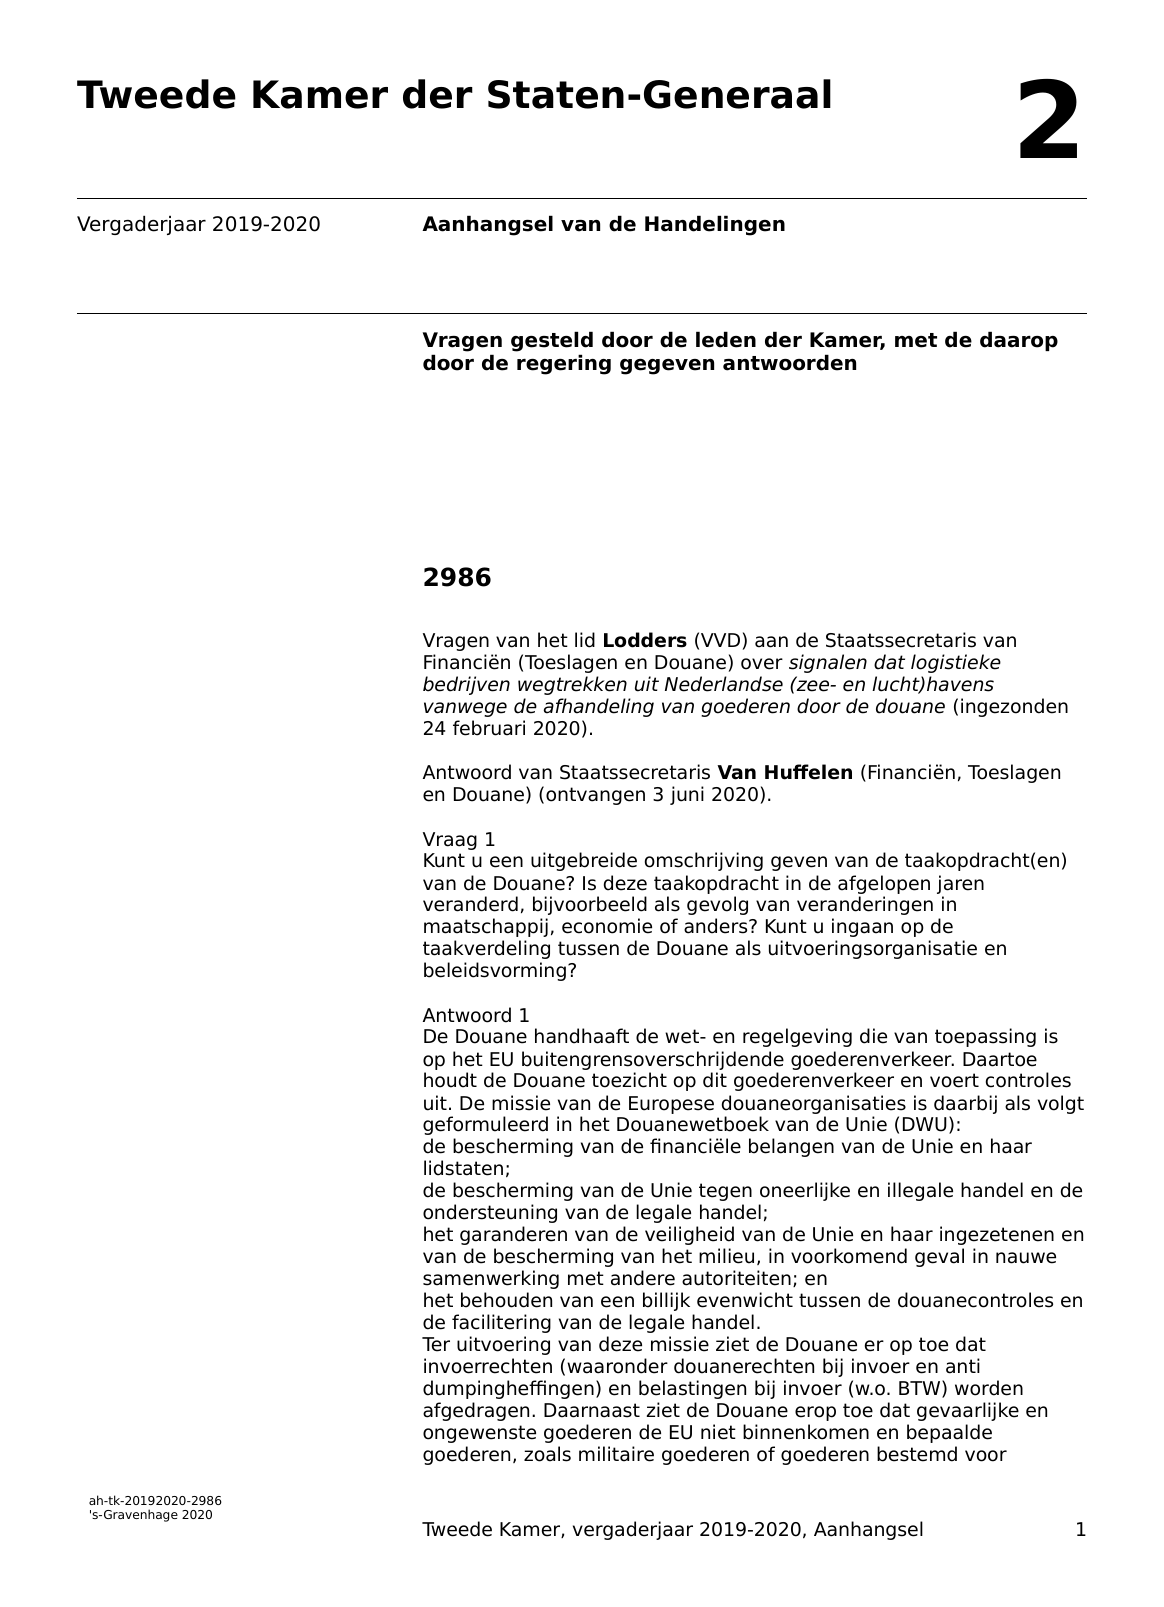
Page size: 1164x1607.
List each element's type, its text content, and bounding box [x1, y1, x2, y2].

table_cell Vergaderjaar 2019-2020 [77, 199, 422, 313]
table_header Tweede Kamer der Staten-Generaal [77, 59, 886, 198]
table_cell [77, 314, 422, 375]
text Kunt u een uitgebreide omschrijving geven van de taakopdracht(en) van de Douane? Is deze taakopdracht in de afgelopen jaren veranderd, bijvoorbeeld als gevolg van veranderingen in maatschappij, economie of anders? Kunt u ingaan op de taakverdeling tussen de Douane als uitvoeringsorganisatie en beleidsvorming? [422, 850, 1087, 982]
text 2986 [422, 563, 1087, 592]
text De Douane handhaaft de wet- en regelgeving die van toepassing is op het EU buitengrensoverschrijdende goederenverkeer. Daartoe houdt de Douane toezicht op dit goederenverkeer en voert controles uit. De missie van de Europese douaneorganisaties is daarbij als volgt geformuleerd in het Douanewetboek van de Unie (DWU): [422, 1026, 1087, 1136]
table_cell Aanhangsel van de Handelingen [422, 199, 1087, 313]
table_header 2 [886, 59, 1087, 198]
text Vragen van het lid Lodders (VVD) aan de Staatssecretaris van Financiën (Toeslagen en Douane) over signalen dat logistieke bedrijven wegtrekken uit Nederlandse (zee- en lucht)havens vanwege de afhandeling van goederen door de douane (ingezonden 24 februari 2020). [422, 630, 1087, 740]
text 's-Gravenhage 2020 [88, 1508, 323, 1522]
text het garanderen van de veiligheid van de Unie en haar ingezetenen en van de bescherming van het milieu, in voorkomend geval in nauwe samenwerking met andere autoriteiten; en [422, 1224, 1087, 1290]
text het behouden van een billijk evenwicht tussen de douanecontroles en de facilitering van de legale handel. [422, 1290, 1087, 1334]
text de bescherming van de Unie tegen oneerlijke en illegale handel en de ondersteuning van de legale handel; [422, 1180, 1087, 1224]
table_cell Vragen gesteld door de leden der Kamer, met de daarop door de regering gegeven antwoorden [422, 314, 1087, 375]
text Antwoord 1 [422, 1004, 1087, 1026]
text Antwoord van Staatssecretaris Van Huffelen (Financiën, Toeslagen en Douane) (ontvangen 3 juni 2020). [422, 762, 1087, 806]
text ah-tk-20192020-2986 [88, 1494, 323, 1508]
text de bescherming van de financiële belangen van de Unie en haar lidstaten; [422, 1136, 1087, 1180]
text Vraag 1 [422, 828, 1087, 850]
text Ter uitvoering van deze missie ziet de Douane er op toe dat invoerrechten (waaronder douanerechten bij invoer en anti dumpingheffingen) en belastingen bij invoer (w.o. BTW) worden afgedragen. Daarnaast ziet de Douane erop toe dat gevaarlijke en ongewenste goederen de EU niet binnenkomen en bepaalde goederen, zoals militaire goederen of goederen bestemd voor [422, 1334, 1087, 1466]
